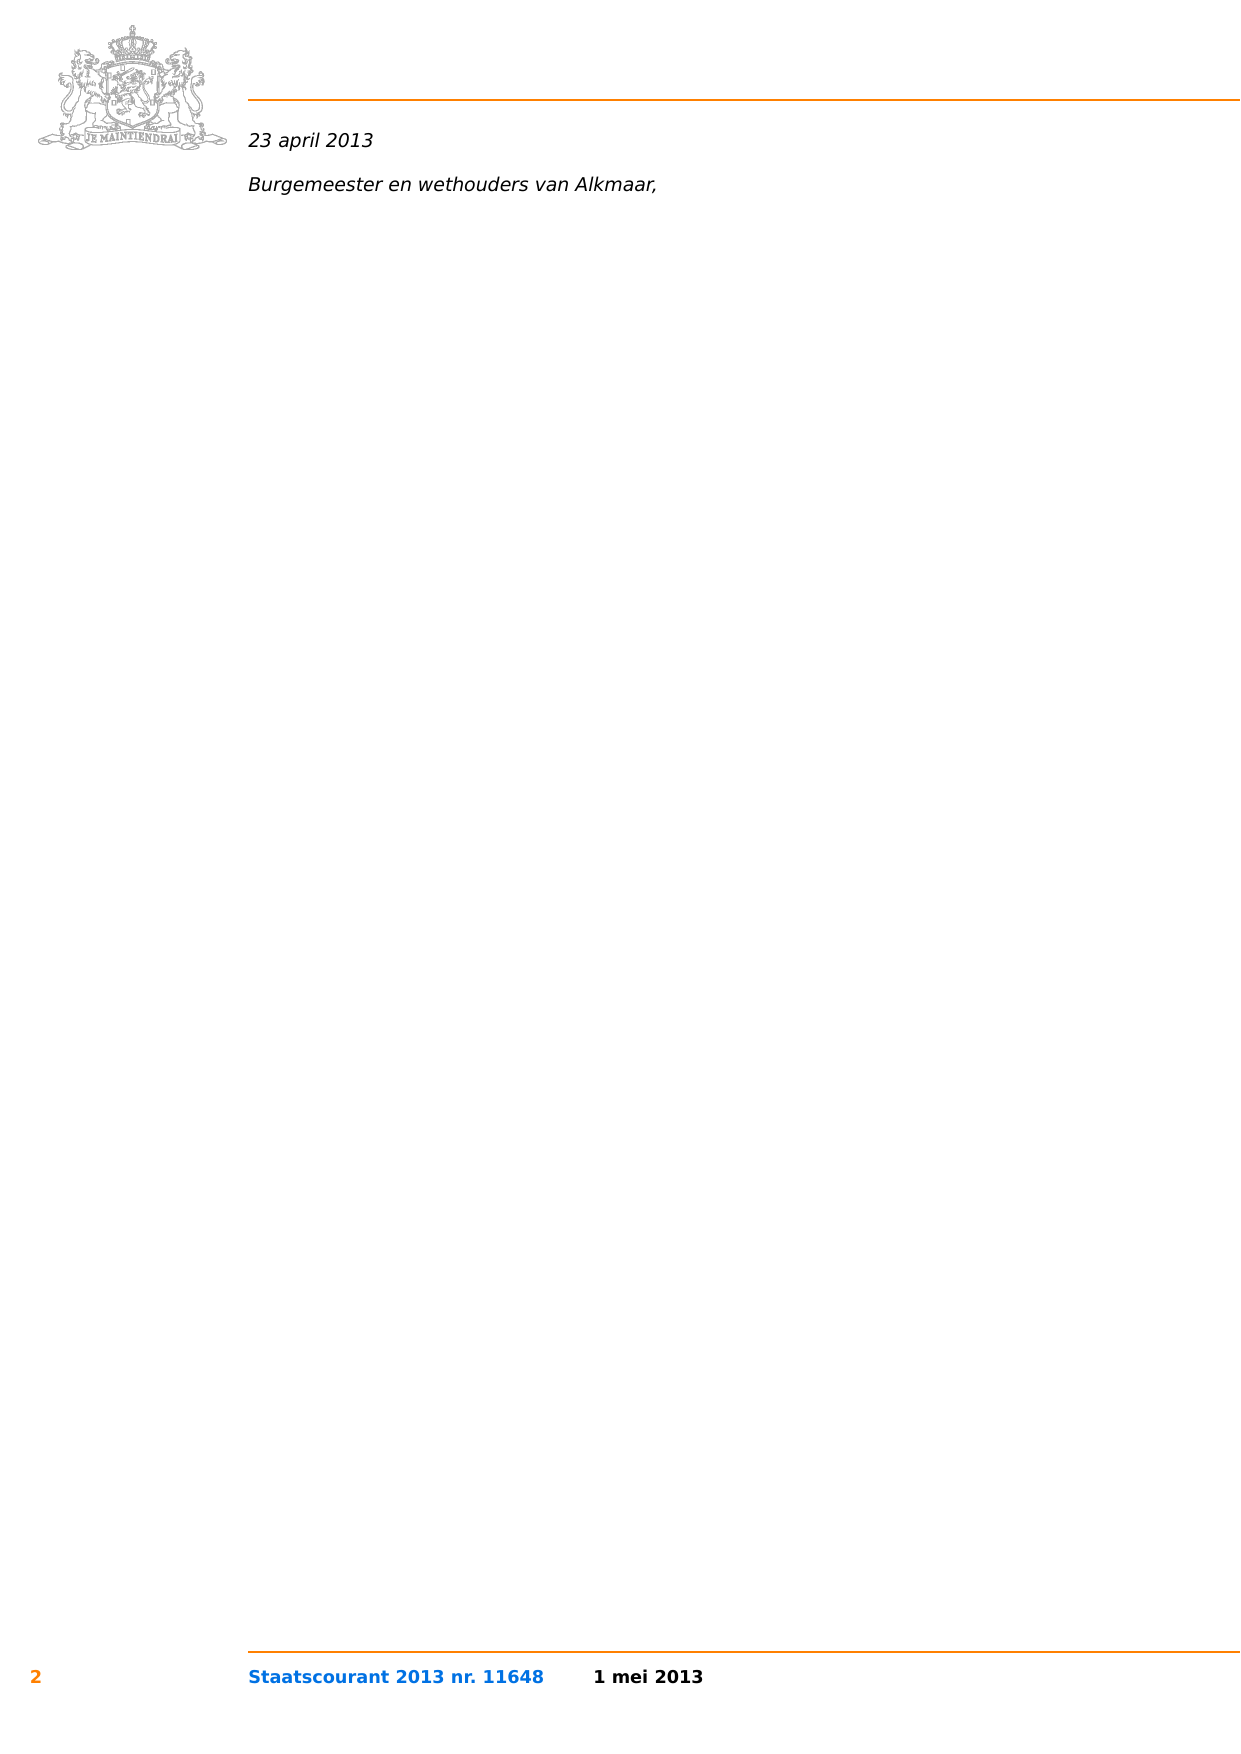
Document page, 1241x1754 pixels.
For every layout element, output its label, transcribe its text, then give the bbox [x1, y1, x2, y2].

text 23 april 2013 [248, 130, 1163, 152]
picture [38, 25, 227, 150]
text Burgemeester en wethouders van Alkmaar, [248, 174, 1163, 196]
